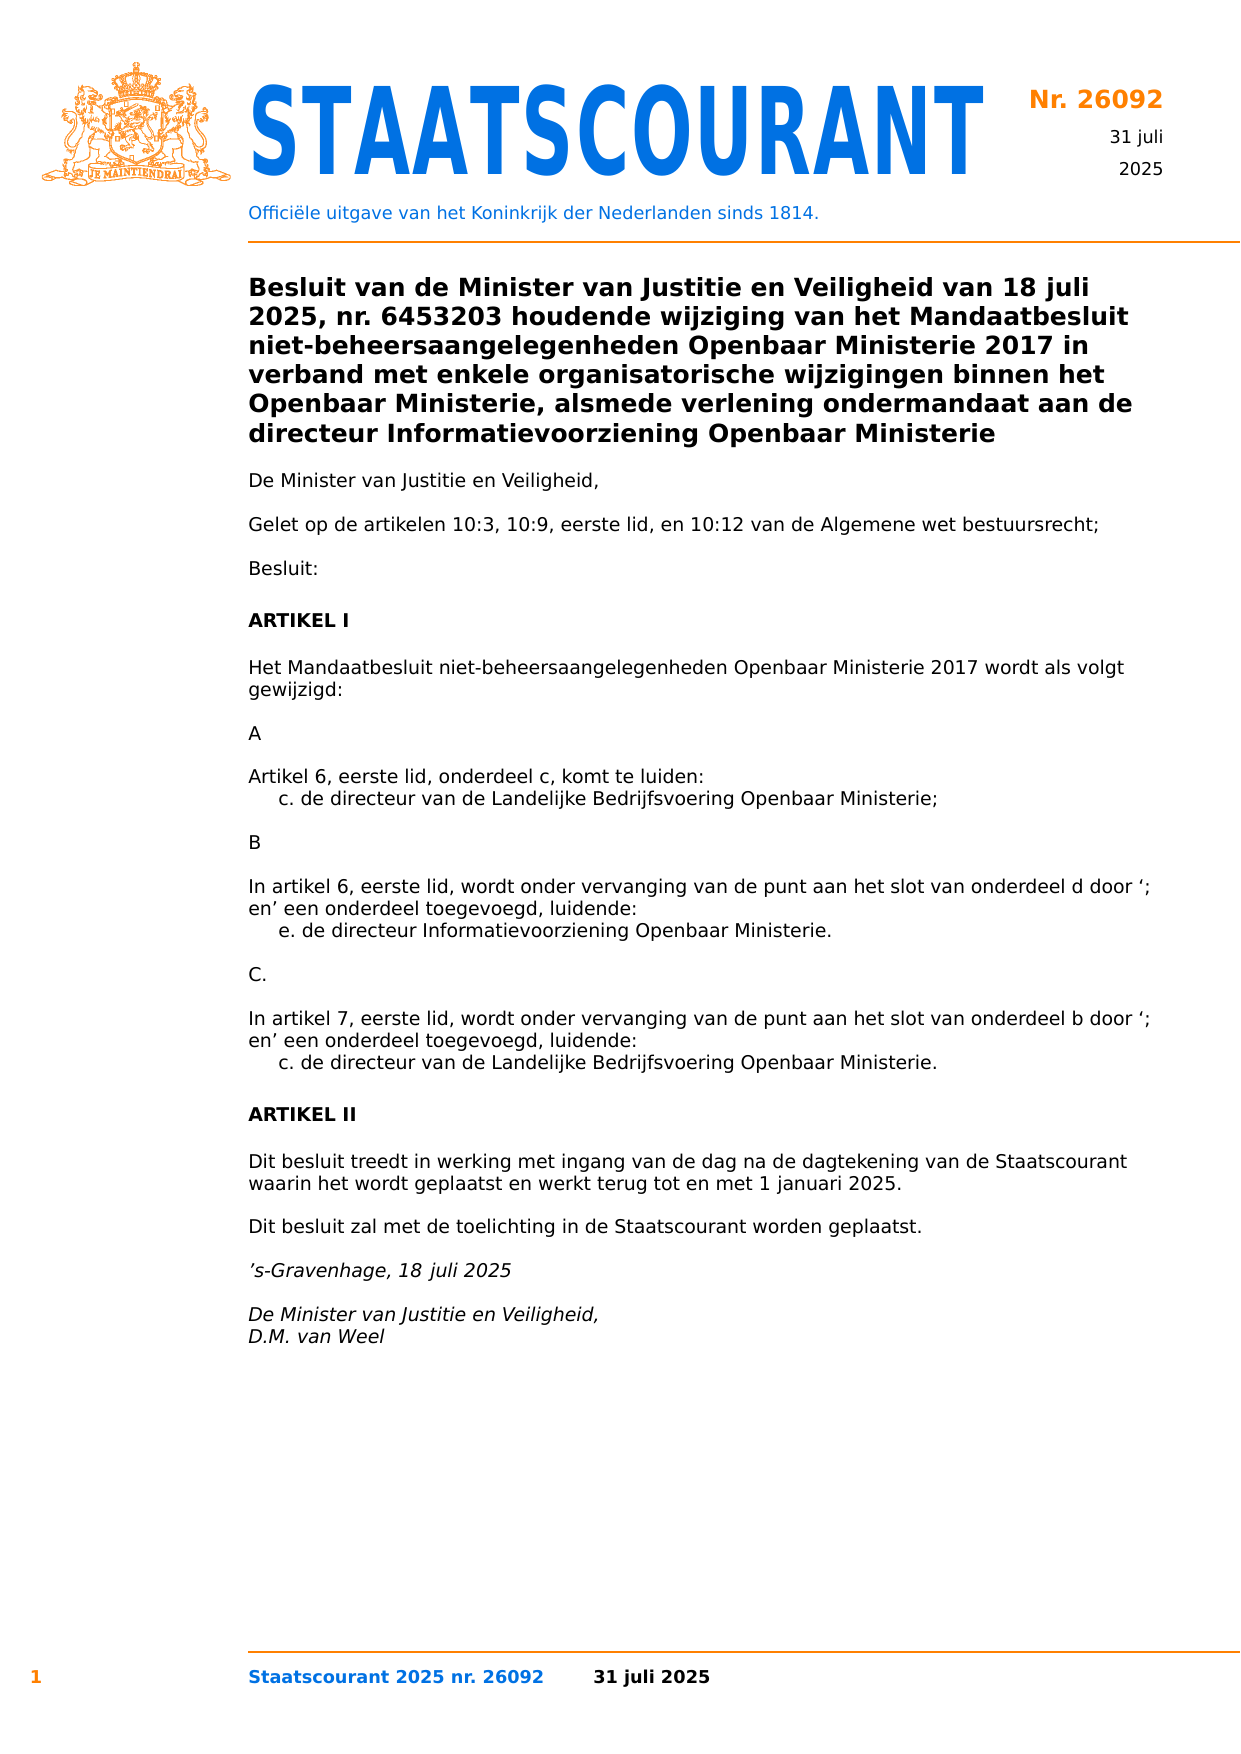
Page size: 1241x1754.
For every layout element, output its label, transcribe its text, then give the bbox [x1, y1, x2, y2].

text De Minister van Justitie en Veiligheid, [248, 470, 1163, 492]
text e. de directeur Informatievoorziening Openbaar Ministerie. [278, 920, 1163, 942]
text c. de directeur van de Landelijke Bedrijfsvoering Openbaar Ministerie; [278, 788, 1163, 810]
text Dit besluit treedt in werking met ingang van de dag na de dagtekening van de Staatscourant waarin het wordt geplaatst en werkt terug tot en met 1 januari 2025. [248, 1151, 1163, 1194]
picture [41, 62, 231, 186]
text Artikel 6, eerste lid, onderdeel c, komt te luiden: [248, 766, 1163, 788]
text De Minister van Justitie en Veiligheid, D.M. van Weel [248, 1304, 1163, 1348]
text In artikel 7, eerste lid, wordt onder vervanging van de punt aan het slot van onderdeel b door ‘; en’ een onderdeel toegevoegd, luidende: [248, 1008, 1163, 1052]
table_header [25, 62, 248, 241]
text ’s-Gravenhage, 18 juli 2025 [248, 1260, 1163, 1282]
text Dit besluit zal met de toelichting in de Staatscourant worden geplaatst. [248, 1216, 1163, 1238]
subtitle ARTIKEL II [248, 1103, 1163, 1126]
text Gelet op de artikelen 10:3, 10:9, eerste lid, en 10:12 van de Algemene wet bestuursrecht; [248, 514, 1163, 536]
text Besluit: [248, 558, 1163, 579]
subtitle ARTIKEL I [248, 609, 1163, 632]
text A [248, 722, 1163, 744]
table_header Nr. 26092 [998, 62, 1240, 121]
table_cell 2025 [998, 153, 1240, 203]
table_cell Officiële uitgave van het Koninkrijk der Nederlanden sinds 1814. [248, 203, 1240, 241]
table_header STAATSCOURANT [248, 62, 998, 203]
text Het Mandaatbesluit niet-beheersaangelegenheden Openbaar Ministerie 2017 wordt als volgt gewijzigd: [248, 657, 1163, 701]
text C. [248, 964, 1163, 986]
table_cell 31 juli [998, 121, 1240, 153]
text In artikel 6, eerste lid, wordt onder vervanging van de punt aan het slot van onderdeel d door ‘; en’ een onderdeel toegevoegd, luidende: [248, 876, 1163, 920]
text B [248, 832, 1163, 854]
subtitle Besluit van de Minister van Justitie en Veiligheid van 18 juli 2025, nr. 6453203 houdende wijziging van het Mandaatbesluit niet-beheersaangelegenheden Openbaar Ministerie 2017 in verband met enkele organisatorische wijzigingen binnen het Openbaar Ministerie, alsmede verlening ondermandaat aan de directeur Informatievoorziening Openbaar Ministerie [248, 273, 1163, 448]
text c. de directeur van de Landelijke Bedrijfsvoering Openbaar Ministerie. [278, 1052, 1163, 1073]
